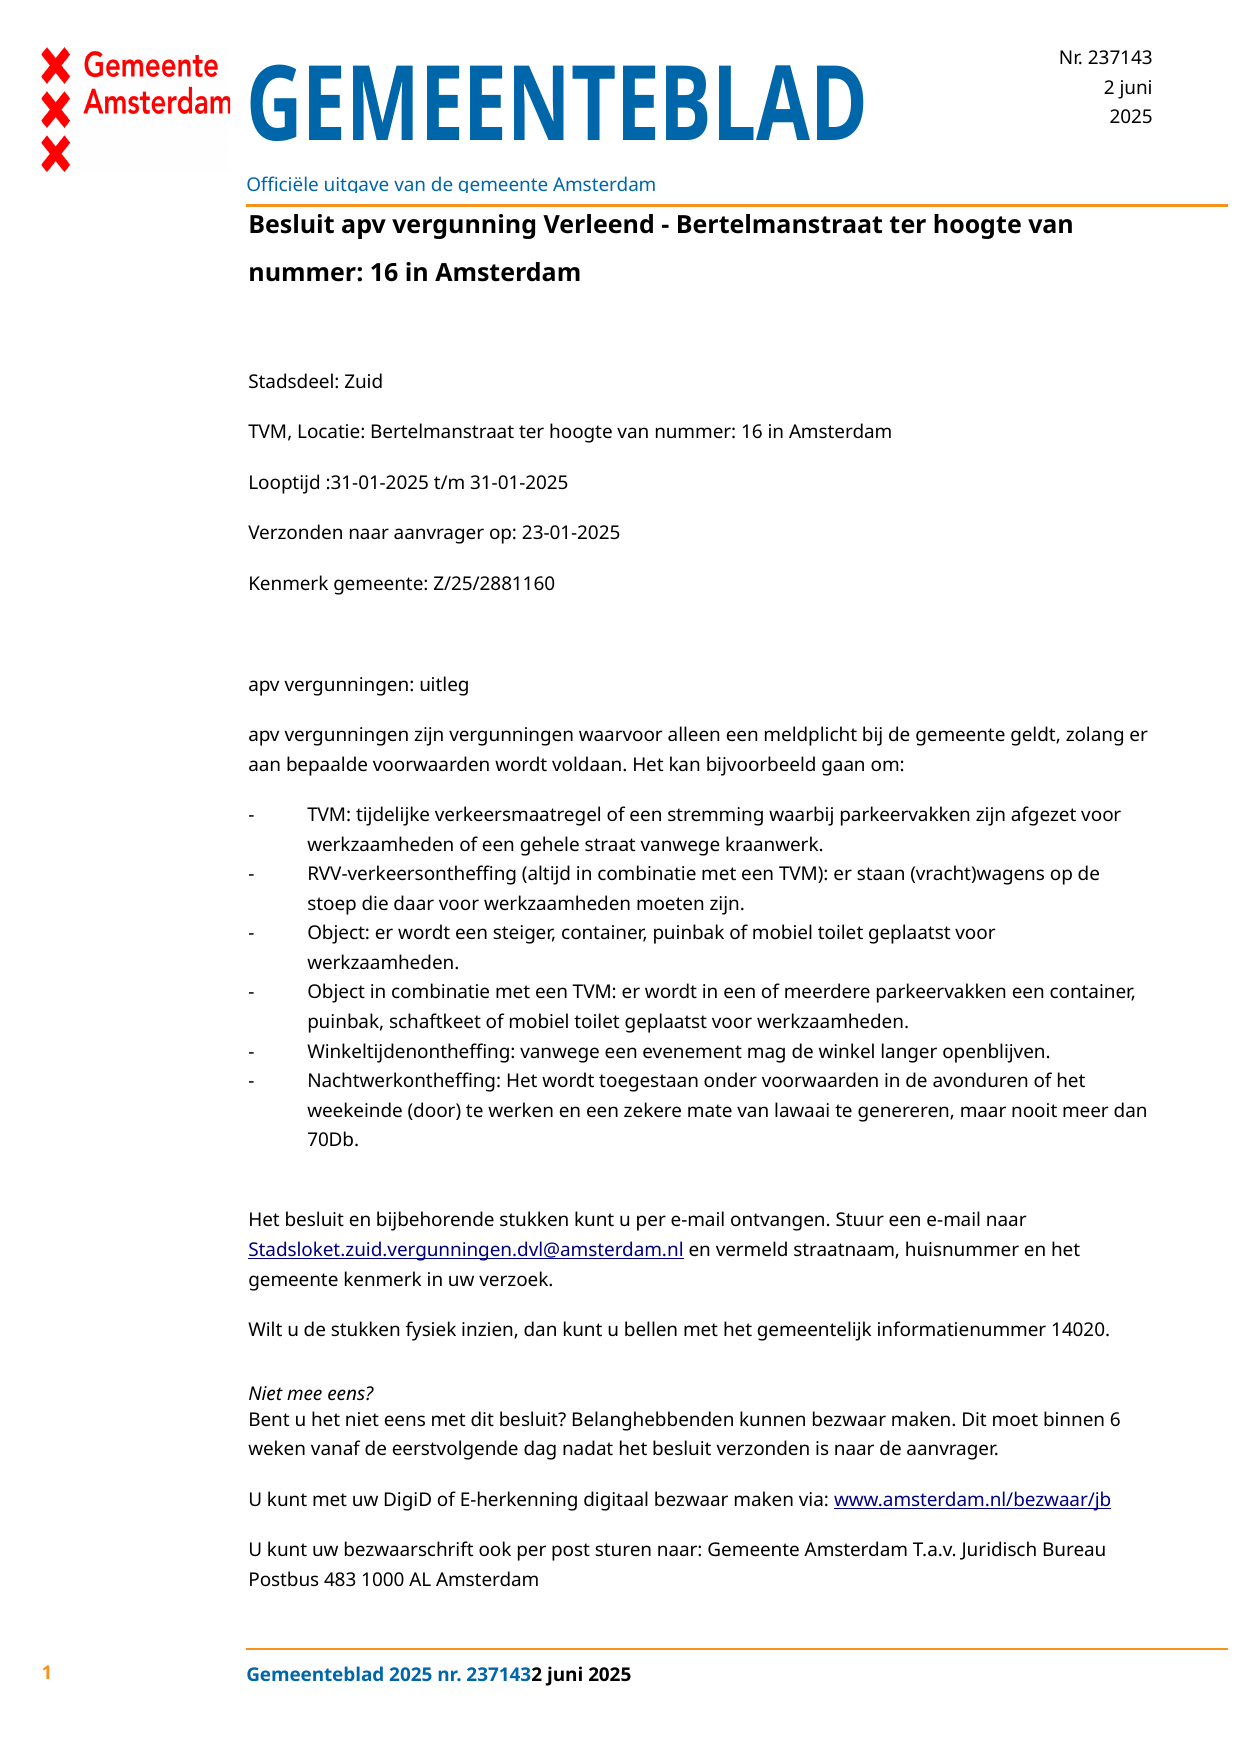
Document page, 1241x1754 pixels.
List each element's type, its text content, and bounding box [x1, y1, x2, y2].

text apv vergunningen zijn vergunningen waarvoor alleen een meldplicht bij de gemeente geldt, zolang er aan bepaalde voorwaarden wordt voldaan. Het kan bijvoorbeeld gaan om: [248, 721, 1152, 777]
list TVM: tijdelijke verkeersmaatregel of een stremming waarbij parkeervakken zijn afgezet voor werkzaamheden of een gehele straat vanwege kraanwerk. [248, 801, 1152, 857]
list Winkeltijdenontheffing: vanwege een evenement mag de winkel langer openblijven. [248, 1038, 1152, 1064]
list RVV-verkeersontheffing (altijd in combinatie met een TVM): er staan (vracht)wagens op de stoep die daar voor werkzaamheden moeten zijn. [248, 860, 1152, 916]
text Kenmerk gemeente: Z/25/2881160 [248, 570, 1152, 596]
text Looptijd :31-01-2025 t/m 31-01-2025 [248, 469, 1152, 495]
list Nachtwerkontheffing: Het wordt toegestaan onder voorwaarden in de avonduren of het weekeinde (door) te werken en een zekere mate van lawaai te genereren, maar nooit meer dan 70Db. [248, 1067, 1152, 1152]
picture [41, 47, 231, 172]
list Object in combinatie met een TVM: er wordt in een of meerdere parkeervakken een container, puinbak, schaftkeet of mobiel toilet geplaatst voor werkzaamheden. [248, 979, 1152, 1034]
text Verzonden naar aanvrager op: 23-01-2025 [248, 519, 1152, 545]
text Het besluit en bijbehorende stukken kunt u per e-mail ontvangen. Stuur een e-mail naar Stadsloket.zuid.vergunningen.dvl@amsterdam.nl en vermeld straatnaam, huisnummer en het gemeente kenmerk in uw verzoek. [248, 1207, 1152, 1292]
text Niet mee eens? [248, 1380, 1152, 1406]
text Stadsdeel: Zuid [248, 368, 1152, 394]
text apv vergunningen: uitleg [248, 671, 1152, 697]
text U kunt met uw DigiD of E-herkenning digitaal bezwaar maken via: www.amsterdam.nl/bezwaar/jb [248, 1486, 1152, 1512]
text Wilt u de stukken fysiek inzien, dan kunt u bellen met het gemeentelijk informatienummer 14020. [248, 1316, 1152, 1342]
text Bent u het niet eens met dit besluit? Belanghebbenden kunnen bezwaar maken. Dit moet binnen 6 weken vanaf de eerstvolgende dag nadat het besluit verzonden is naar de aanvrager. [248, 1406, 1152, 1461]
list Object: er wordt een steiger, container, puinbak of mobiel toilet geplaatst voor werkzaamheden. [248, 919, 1152, 975]
text TVM, Locatie: Bertelmanstraat ter hoogte van nummer: 16 in Amsterdam [248, 419, 1152, 444]
text U kunt uw bezwaarschrift ook per post sturen naar: Gemeente Amsterdam T.a.v. Juridisch Bureau Postbus 483 1000 AL Amsterdam [248, 1536, 1152, 1592]
text Besluit apv vergunning Verleend - Bertelmanstraat ter hoogte van nummer: 16 in Amsterdam [248, 207, 1152, 288]
